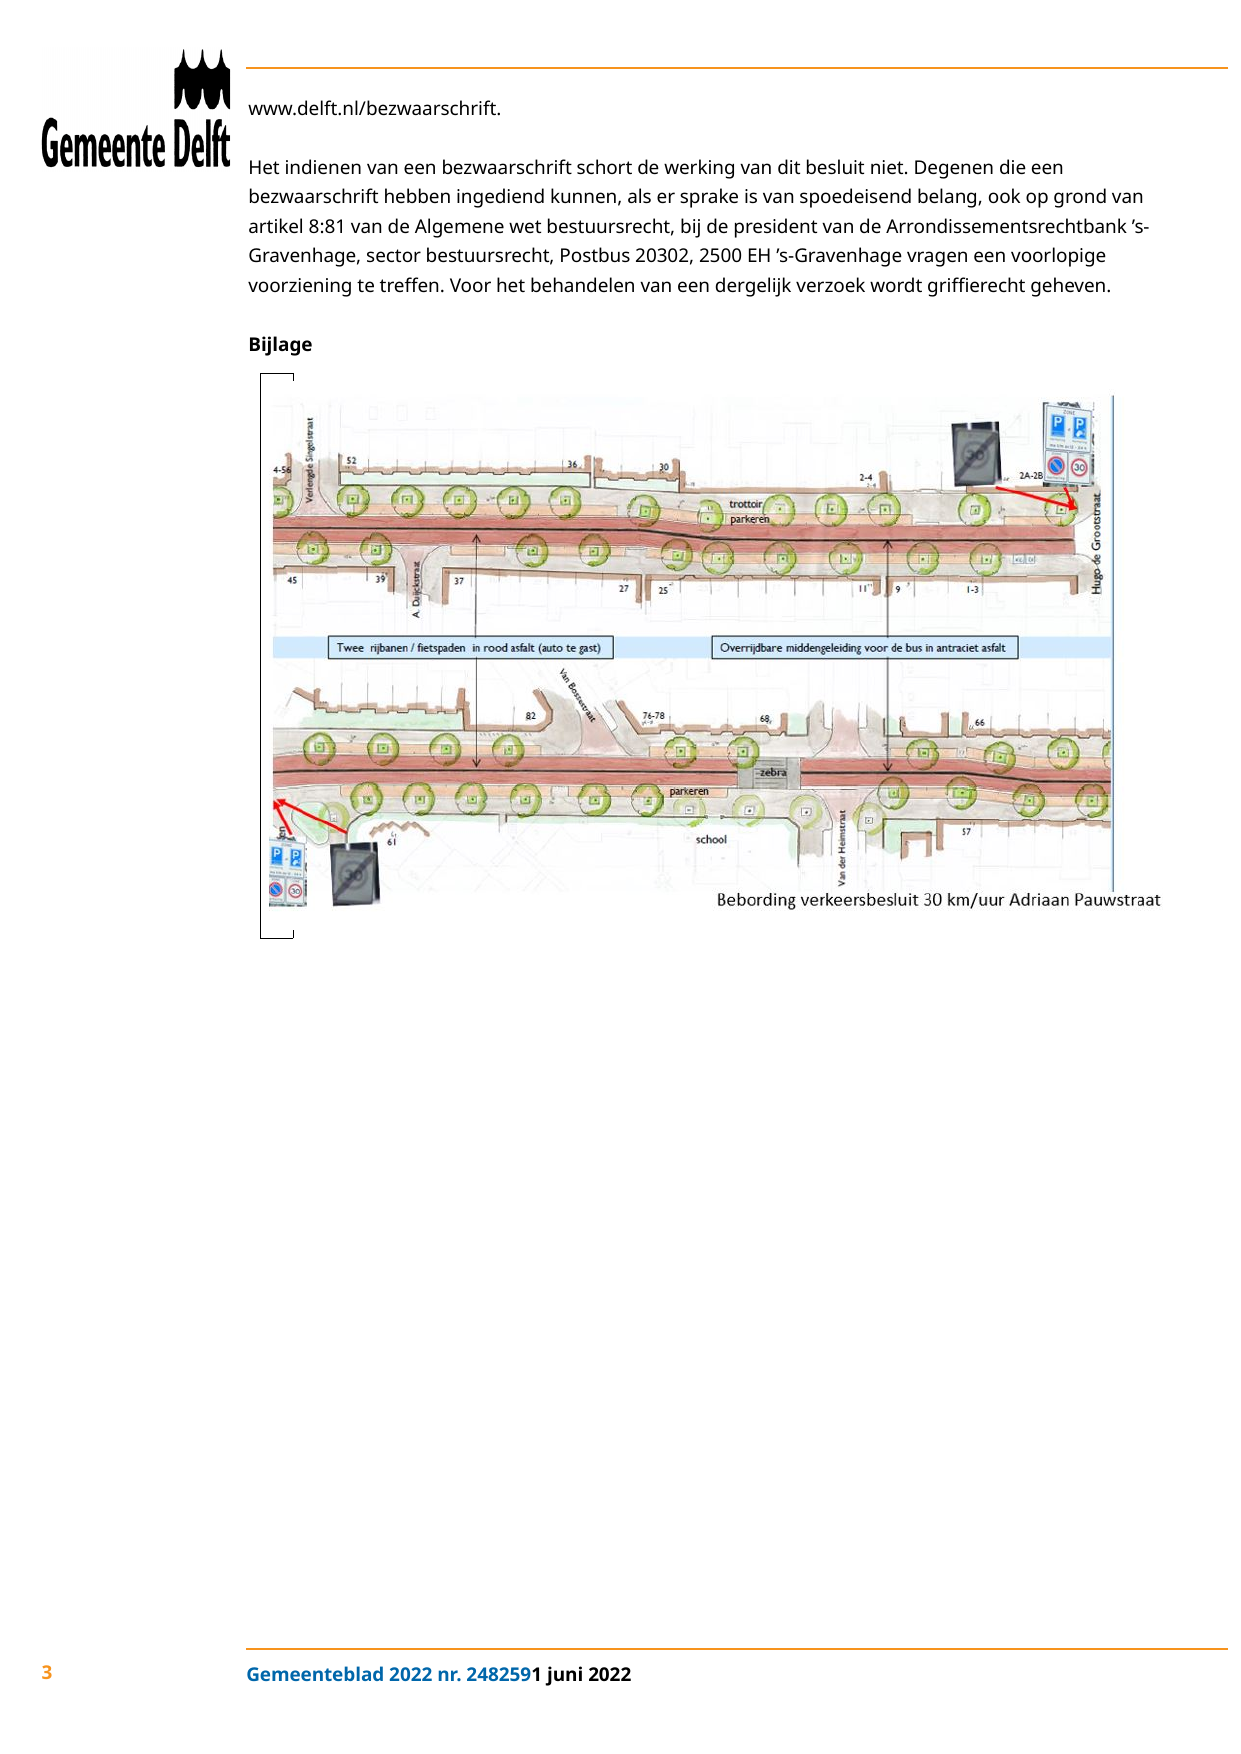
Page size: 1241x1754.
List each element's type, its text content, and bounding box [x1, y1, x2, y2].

text Bijlage [248, 331, 1152, 357]
picture [41, 47, 231, 172]
text Het indienen van een bezwaarschrift schort de werking van dit besluit niet. Degenen die een bezwaarschrift hebben ingediend kunnen, als er sprake is van spoedeisend belang, ook op grond van artikel 8:81 van de Algemene wet bestuursrecht, bij de president van de Arrondissementsrechtbank ’s-Gravenhage, sector bestuursrecht, Postbus 20302, 2500 EH ’s-Gravenhage vragen een voorlopige voorziening te treffen. Voor het behandelen van een dergelijk verzoek wordt griffierecht geheven. [248, 154, 1152, 298]
picture [268, 381, 1173, 930]
text www.delft.nl/bezwaarschrift. [248, 95, 1152, 121]
